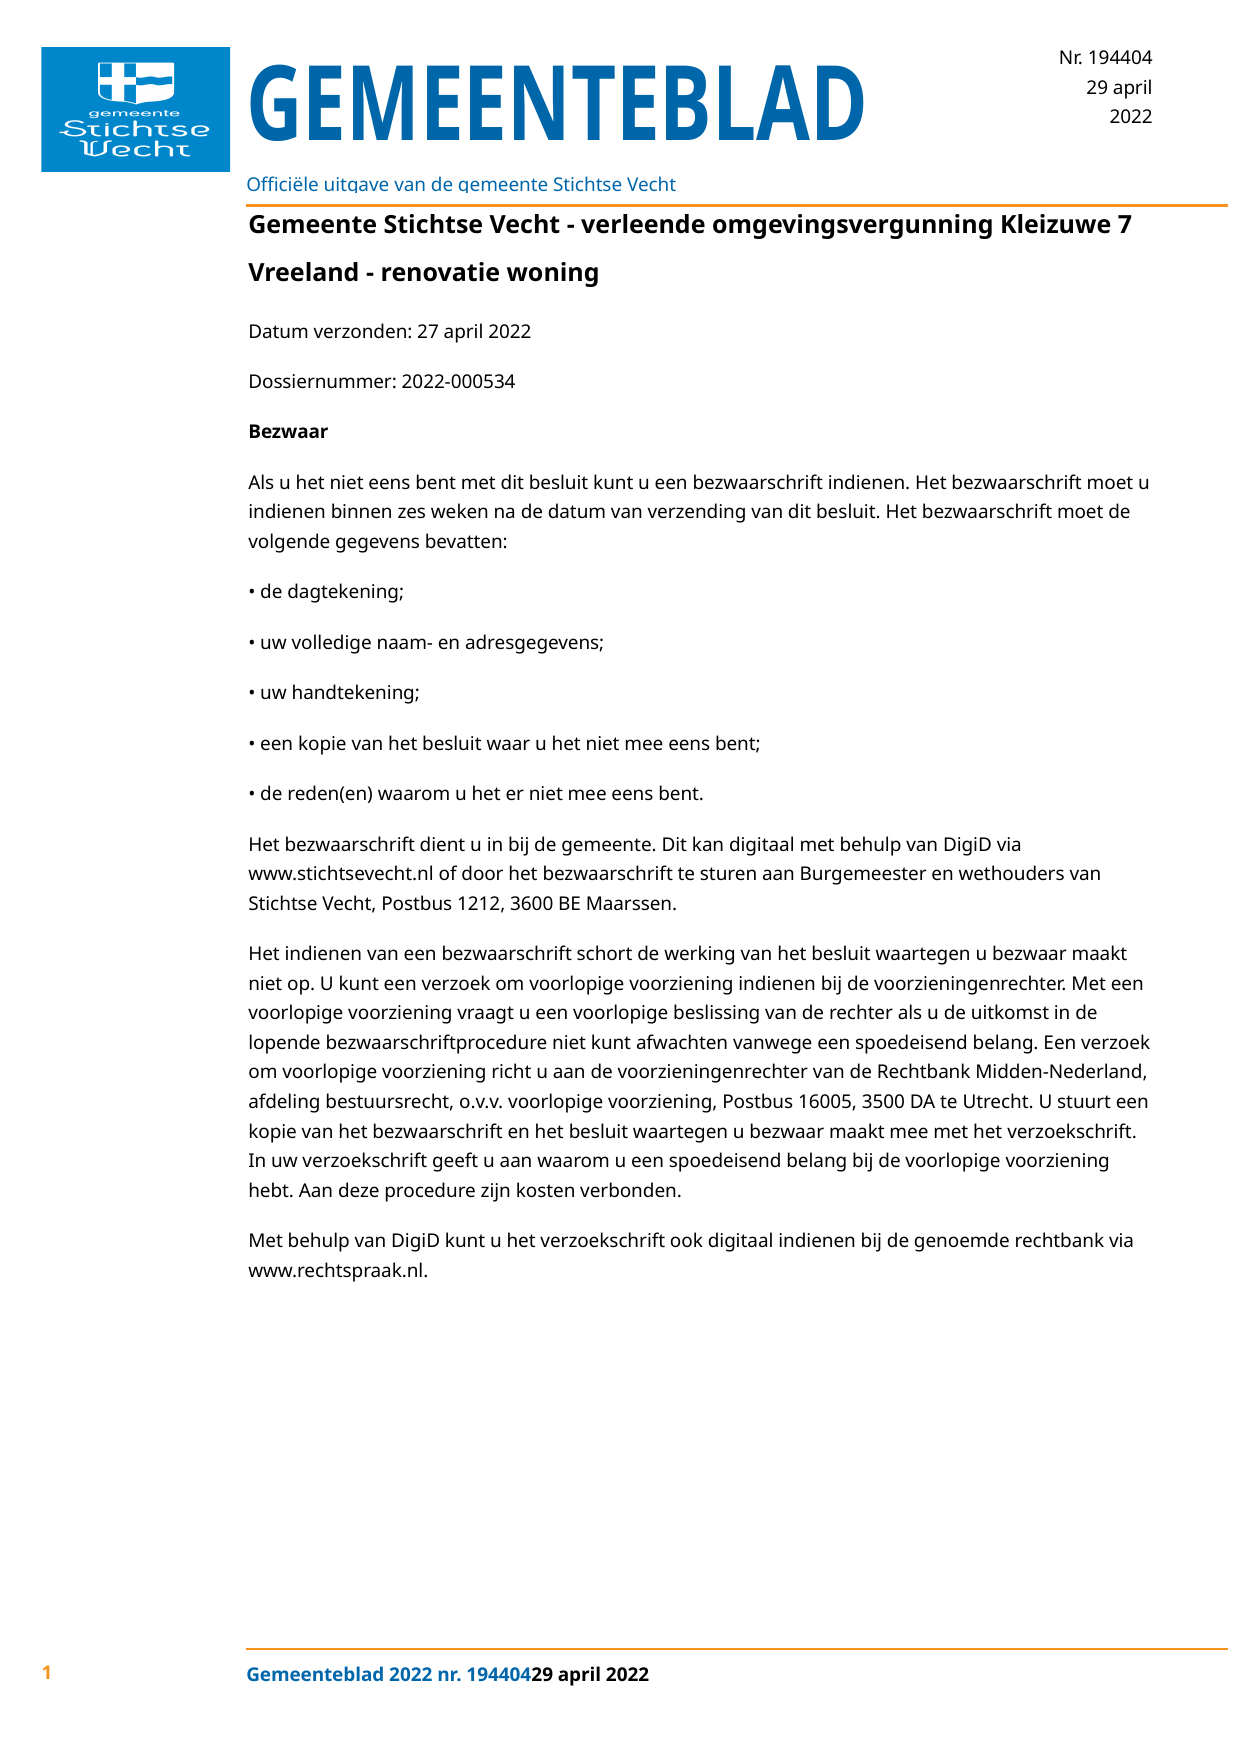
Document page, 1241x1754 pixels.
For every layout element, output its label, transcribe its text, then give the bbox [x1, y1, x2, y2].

text • uw handtekening; [248, 679, 1152, 705]
picture [99, 63, 135, 101]
text Datum verzonden: 27 april 2022 [248, 318, 1152, 344]
text Het indienen van een bezwaarschrift schort de werking van het besluit waartegen u bezwaar maakt niet op. U kunt een verzoek om voorlopige voorziening indienen bij de voorzieningenrechter. Met een voorlopige voorziening vraagt u een voorlopige beslissing van de rechter als u de uitkomst in de lopende bezwaarschriftprocedure niet kunt afwachten vanwege een spoedeisend belang. Een verzoek om voorlopige voorziening richt u aan de voorzieningenrechter van de Rechtbank Midden-Nederland, afdeling bestuursrecht, o.v.v. voorlopige voorziening, Postbus 16005, 3500 DA te Utrecht. U stuurt een kopie van het bezwaarschrift en het besluit waartegen u bezwaar maakt mee met het verzoekschrift. In uw verzoekschrift geeft u aan waarom u een spoedeisend belang bij de voorlopige voorziening hebt. Aan deze procedure zijn kosten verbonden. [248, 940, 1152, 1203]
picture [137, 63, 174, 103]
text • een kopie van het besluit waar u het niet mee eens bent; [248, 730, 1152, 756]
text Gemeente Stichtse Vecht - verleende omgevingsvergunning Kleizuwe 7 Vreeland - renovatie woning [248, 207, 1152, 288]
text Met behulp van DigiD kunt u het verzoekschrift ook digitaal indienen bij de genoemde rechtbank via www.rechtspraak.nl. [248, 1227, 1152, 1283]
text Als u het niet eens bent met dit besluit kunt u een bezwaarschrift indienen. Het bezwaarschrift moet u indienen binnen zes weken na de datum van verzending van dit besluit. Het bezwaarschrift moet de volgende gegevens bevatten: [248, 469, 1152, 554]
text Dossiernummer: 2022-000534 [248, 368, 1152, 394]
text Bezwaar [248, 419, 1152, 444]
text • de dagtekening; [248, 579, 1152, 604]
text • de reden(en) waarom u het er niet mee eens bent. [248, 780, 1152, 806]
text • uw volledige naam- en adresgegevens; [248, 629, 1152, 655]
text Het bezwaarschrift dient u in bij de gemeente. Dit kan digitaal met behulp van DigiD via www.stichtsevecht.nl of door het bezwaarschrift te sturen aan Burgemeester en wethouders van Stichtse Vecht, Postbus 1212, 3600 BE Maarssen. [248, 831, 1152, 916]
